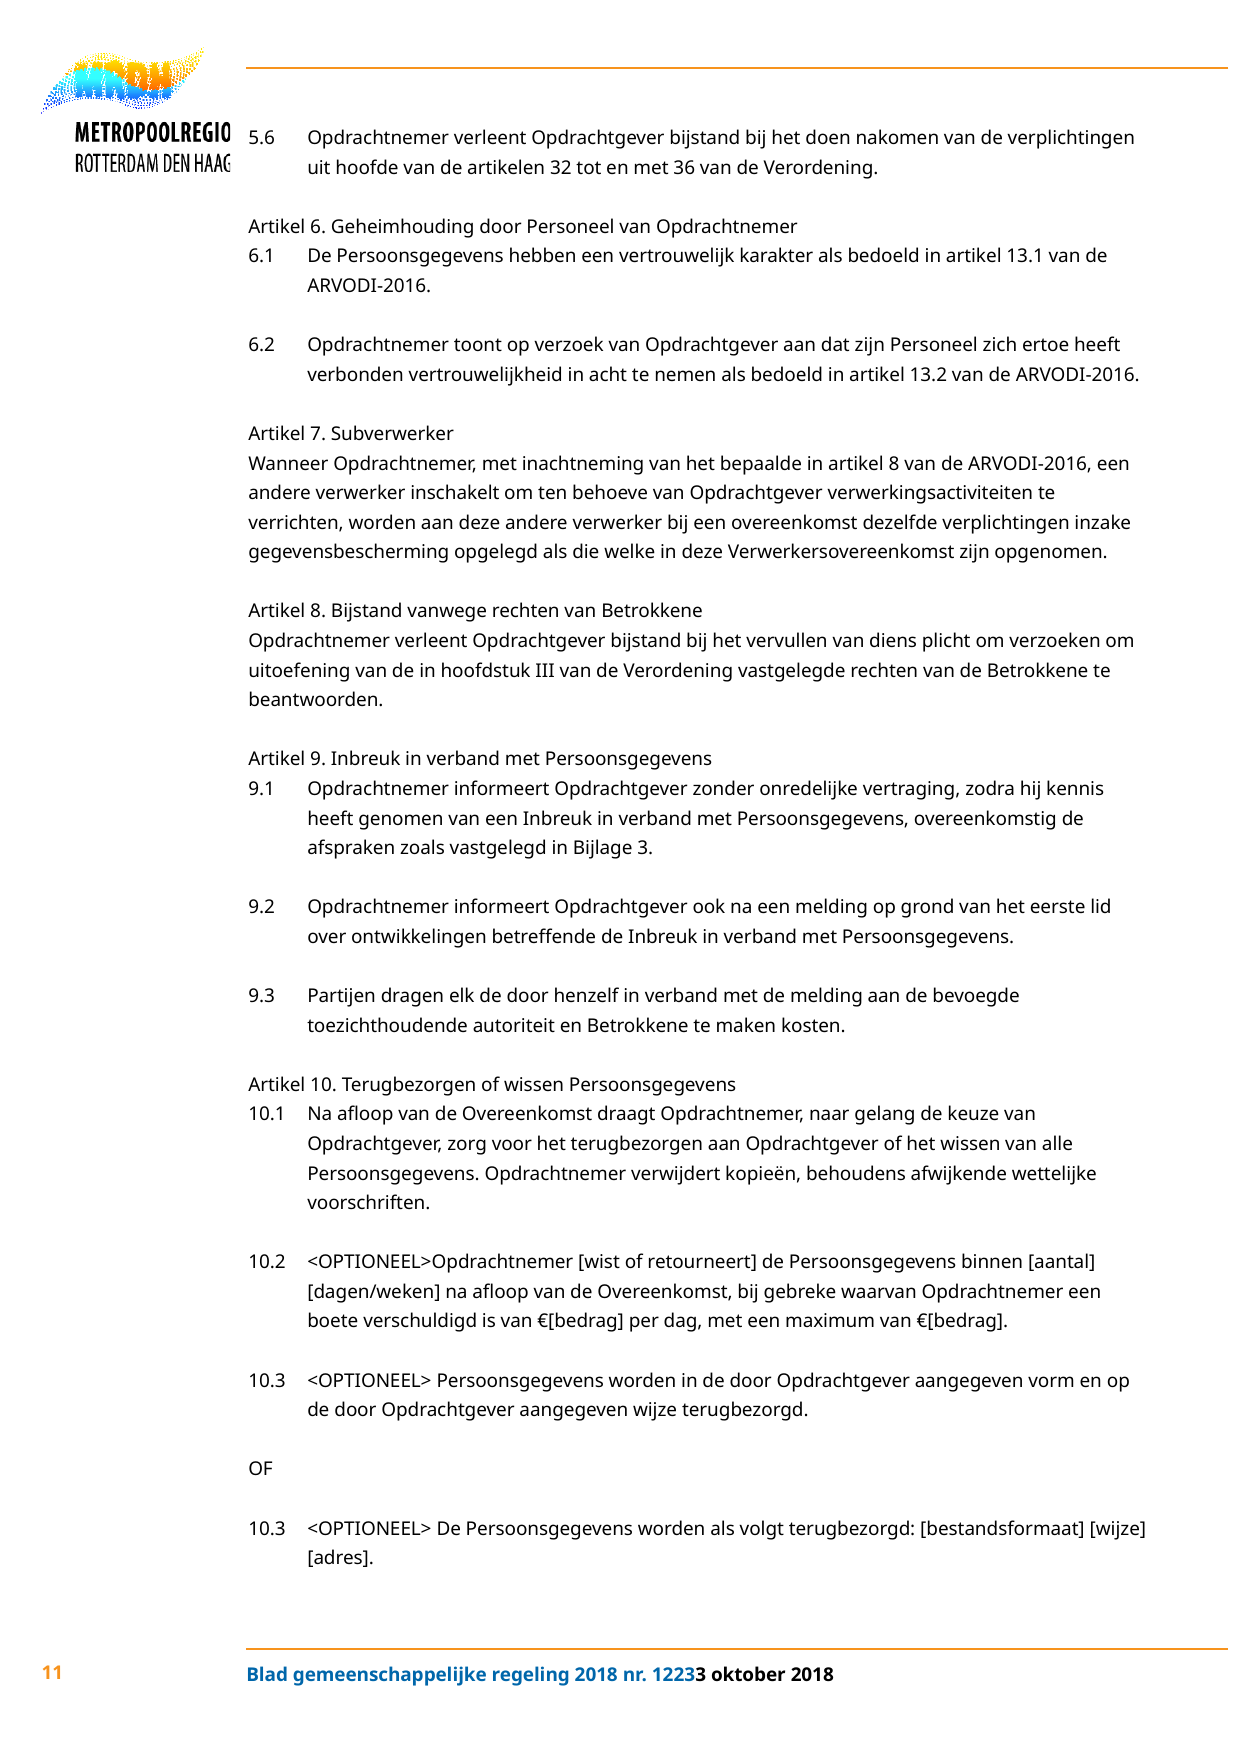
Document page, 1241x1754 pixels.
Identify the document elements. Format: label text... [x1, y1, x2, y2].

list <OPTIONEEL> De Persoonsgegevens worden als volgt terugbezorgd: [bestandsformaat] [wijze] [adres]. [248, 1515, 1152, 1570]
list Partijen dragen elk de door henzelf in verband met de melding aan de bevoegde toezichthoudende autoriteit en Betrokkene te maken kosten. [248, 982, 1152, 1038]
text Artikel 9. Inbreuk in verband met Persoonsgegevens [248, 746, 1152, 771]
list <OPTIONEEL>Opdrachtnemer [wist of retourneert] de Persoonsgegevens binnen [aantal] [dagen/weken] na afloop van de Overeenkomst, bij gebreke waarvan Opdrachtnemer een boete verschuldigd is van €[bedrag] per dag, met een maximum van €[bedrag]. [248, 1248, 1152, 1333]
text Artikel 7. Subverwerker [248, 420, 1152, 446]
text Artikel 6. Geheimhouding door Personeel van Opdrachtnemer [248, 213, 1152, 239]
list Opdrachtnemer verleent Opdrachtgever bijstand bij het doen nakomen van de verplichtingen uit hoofde van de artikelen 32 tot en met 36 van de Verordening. [248, 124, 1152, 180]
text OF [248, 1456, 1152, 1481]
list <OPTIONEEL> Persoonsgegevens worden in de door Opdrachtgever aangegeven vorm en op de door Opdrachtgever aangegeven wijze terugbezorgd. [248, 1367, 1152, 1422]
list Opdrachtnemer informeert Opdrachtgever ook na een melding op grond van het eerste lid over ontwikkelingen betreffende de Inbreuk in verband met Persoonsgegevens. [248, 893, 1152, 949]
list Na afloop van de Overeenkomst draagt Opdrachtnemer, naar gelang de keuze van Opdrachtgever, zorg voor het terugbezorgen aan Opdrachtgever of het wissen van alle Persoonsgegevens. Opdrachtnemer verwijdert kopieën, behoudens afwijkende wettelijke voorschriften. [248, 1101, 1152, 1215]
text Wanneer Opdrachtnemer, met inachtneming van het bepaalde in artikel 8 van de ARVODI-2016, een andere verwerker inschakelt om ten behoeve van Opdrachtgever verwerkingsactiviteiten te verrichten, worden aan deze andere verwerker bij een overeenkomst dezelfde verplichtingen inzake gegevensbescherming opgelegd als die welke in deze Verwerkersovereenkomst zijn opgenomen. [248, 450, 1152, 564]
list Opdrachtnemer informeert Opdrachtgever zonder onredelijke vertraging, zodra hij kennis heeft genomen van een Inbreuk in verband met Persoonsgegevens, overeenkomstig de afspraken zoals vastgelegd in Bijlage 3. [248, 775, 1152, 860]
text Opdrachtnemer verleent Opdrachtgever bijstand bij het vervullen van diens plicht om verzoeken om uitoefening van de in hoofdstuk III van de Verordening vastgelegde rechten van de Betrokkene te beantwoorden. [248, 627, 1152, 712]
text Artikel 10. Terugbezorgen of wissen Persoonsgegevens [248, 1071, 1152, 1097]
text Artikel 8. Bijstand vanwege rechten van Betrokkene [248, 598, 1152, 623]
list De Persoonsgegevens hebben een vertrouwelijk karakter als bedoeld in artikel 13.1 van de ARVODI-2016. [248, 243, 1152, 298]
list Opdrachtnemer toont op verzoek van Opdrachtgever aan dat zijn Personeel zich ertoe heeft verbonden vertrouwelijkheid in acht te nemen als bedoeld in artikel 13.2 van de ARVODI-2016. [248, 331, 1152, 387]
picture [41, 47, 231, 172]
